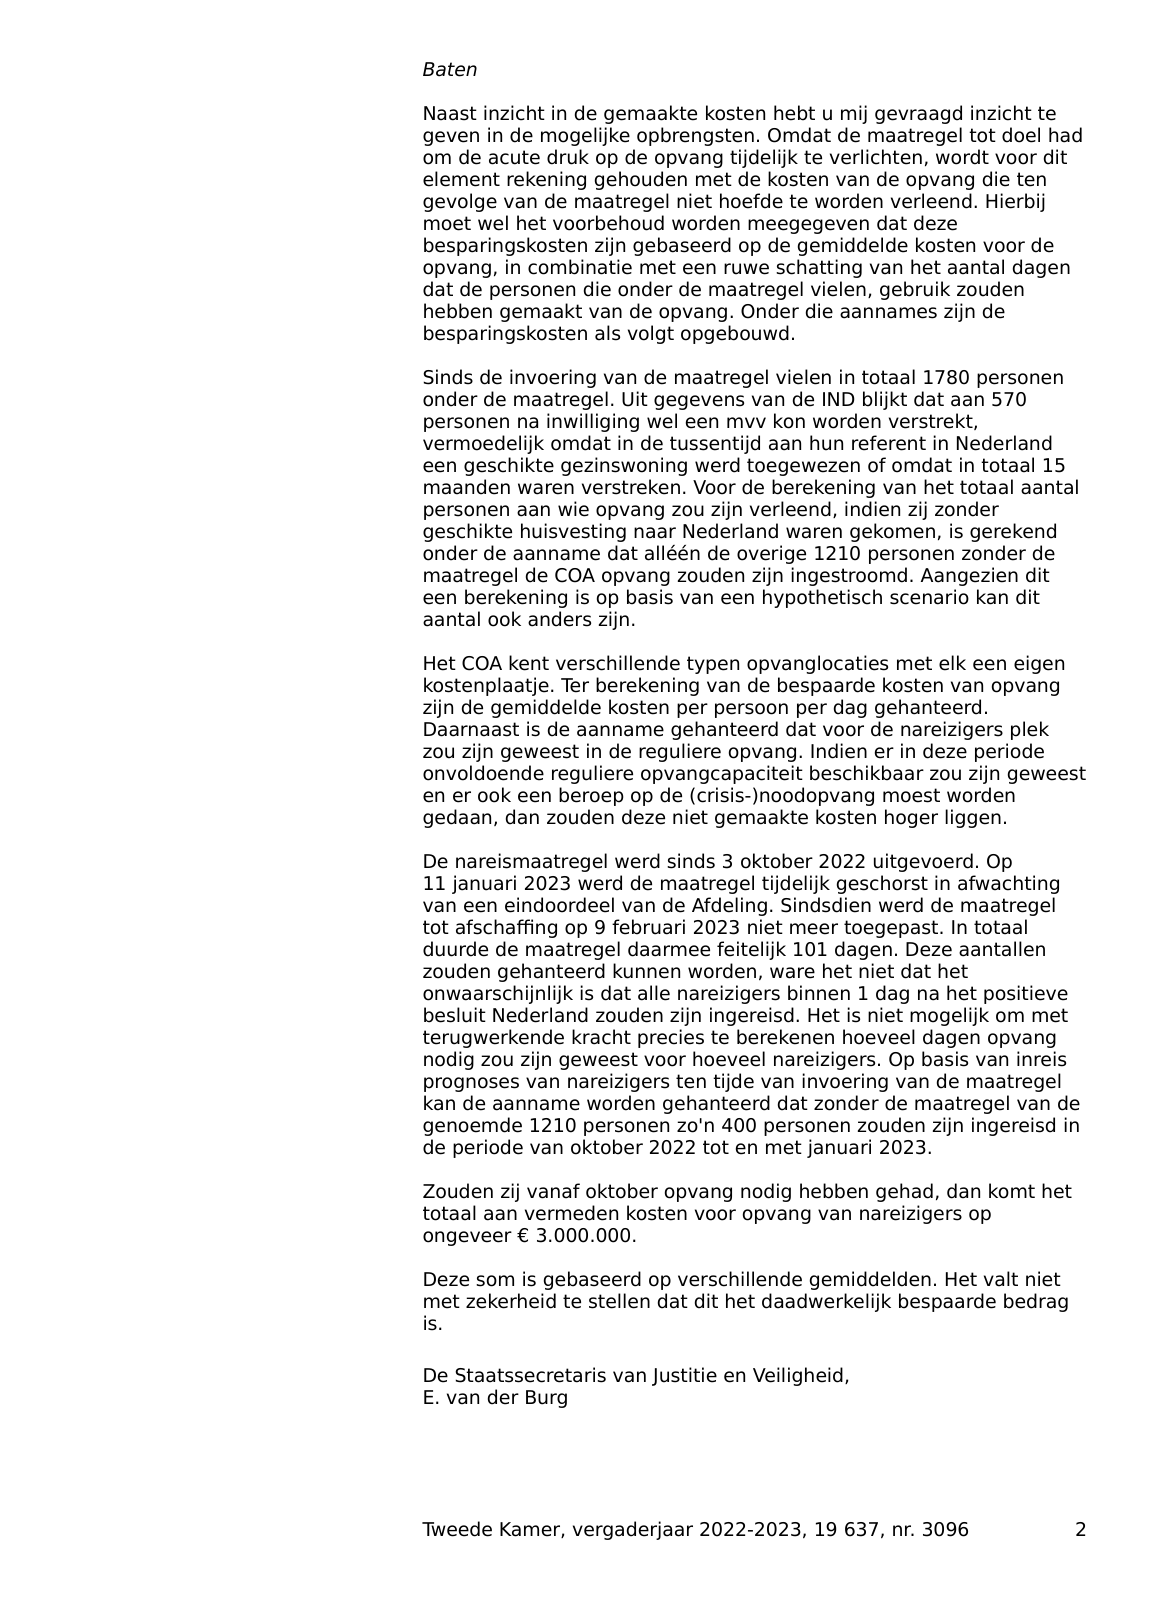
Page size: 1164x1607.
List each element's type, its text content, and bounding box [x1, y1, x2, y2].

text Zouden zij vanaf oktober opvang nodig hebben gehad, dan komt het totaal aan vermeden kosten voor opvang van nareizigers op ongeveer € 3.000.000. [422, 1181, 1087, 1247]
text Sinds de invoering van de maatregel vielen in totaal 1780 personen onder de maatregel. Uit gegevens van de IND blijkt dat aan 570 personen na inwilliging wel een mvv kon worden verstrekt, vermoedelijk omdat in de tussentijd aan hun referent in Nederland een geschikte gezinswoning werd toegewezen of omdat in totaal 15 maanden waren verstreken. Voor de berekening van het totaal aantal personen aan wie opvang zou zijn verleend, indien zij zonder geschikte huisvesting naar Nederland waren gekomen, is gerekend onder de aanname dat alléén de overige 1210 personen zonder de maatregel de COA opvang zouden zijn ingestroomd. Aangezien dit een berekening is op basis van een hypothetisch scenario kan dit aantal ook anders zijn. [422, 367, 1087, 631]
text Deze som is gebaseerd op verschillende gemiddelden. Het valt niet met zekerheid te stellen dat dit het daadwerkelijk bespaarde bedrag is. [422, 1269, 1087, 1335]
subtitle Baten [422, 59, 1087, 81]
text De Staatssecretaris van Justitie en Veiligheid, E. van der Burg [422, 1365, 1087, 1409]
text De nareismaatregel werd sinds 3 oktober 2022 uitgevoerd. Op 11 januari 2023 werd de maatregel tijdelijk geschorst in afwachting van een eindoordeel van de Afdeling. Sindsdien werd de maatregel tot afschaffing op 9 februari 2023 niet meer toegepast. In totaal duurde de maatregel daarmee feitelijk 101 dagen. Deze aantallen zouden gehanteerd kunnen worden, ware het niet dat het onwaarschijnlijk is dat alle nareizigers binnen 1 dag na het positieve besluit Nederland zouden zijn ingereisd. Het is niet mogelijk om met terugwerkende kracht precies te berekenen hoeveel dagen opvang nodig zou zijn geweest voor hoeveel nareizigers. Op basis van inreis prognoses van nareizigers ten tijde van invoering van de maatregel kan de aanname worden gehanteerd dat zonder de maatregel van de genoemde 1210 personen zo'n 400 personen zouden zijn ingereisd in de periode van oktober 2022 tot en met januari 2023. [422, 851, 1087, 1159]
text Het COA kent verschillende typen opvanglocaties met elk een eigen kostenplaatje. Ter berekening van de bespaarde kosten van opvang zijn de gemiddelde kosten per persoon per dag gehanteerd. Daarnaast is de aanname gehanteerd dat voor de nareizigers plek zou zijn geweest in de reguliere opvang. Indien er in deze periode onvoldoende reguliere opvangcapaciteit beschikbaar zou zijn geweest en er ook een beroep op de (crisis-)noodopvang moest worden gedaan, dan zouden deze niet gemaakte kosten hoger liggen. [422, 653, 1087, 829]
text Naast inzicht in de gemaakte kosten hebt u mij gevraagd inzicht te geven in de mogelijke opbrengsten. Omdat de maatregel tot doel had om de acute druk op de opvang tijdelijk te verlichten, wordt voor dit element rekening gehouden met de kosten van de opvang die ten gevolge van de maatregel niet hoefde te worden verleend. Hierbij moet wel het voorbehoud worden meegegeven dat deze besparingskosten zijn gebaseerd op de gemiddelde kosten voor de opvang, in combinatie met een ruwe schatting van het aantal dagen dat de personen die onder de maatregel vielen, gebruik zouden hebben gemaakt van de opvang. Onder die aannames zijn de besparingskosten als volgt opgebouwd. [422, 103, 1087, 345]
